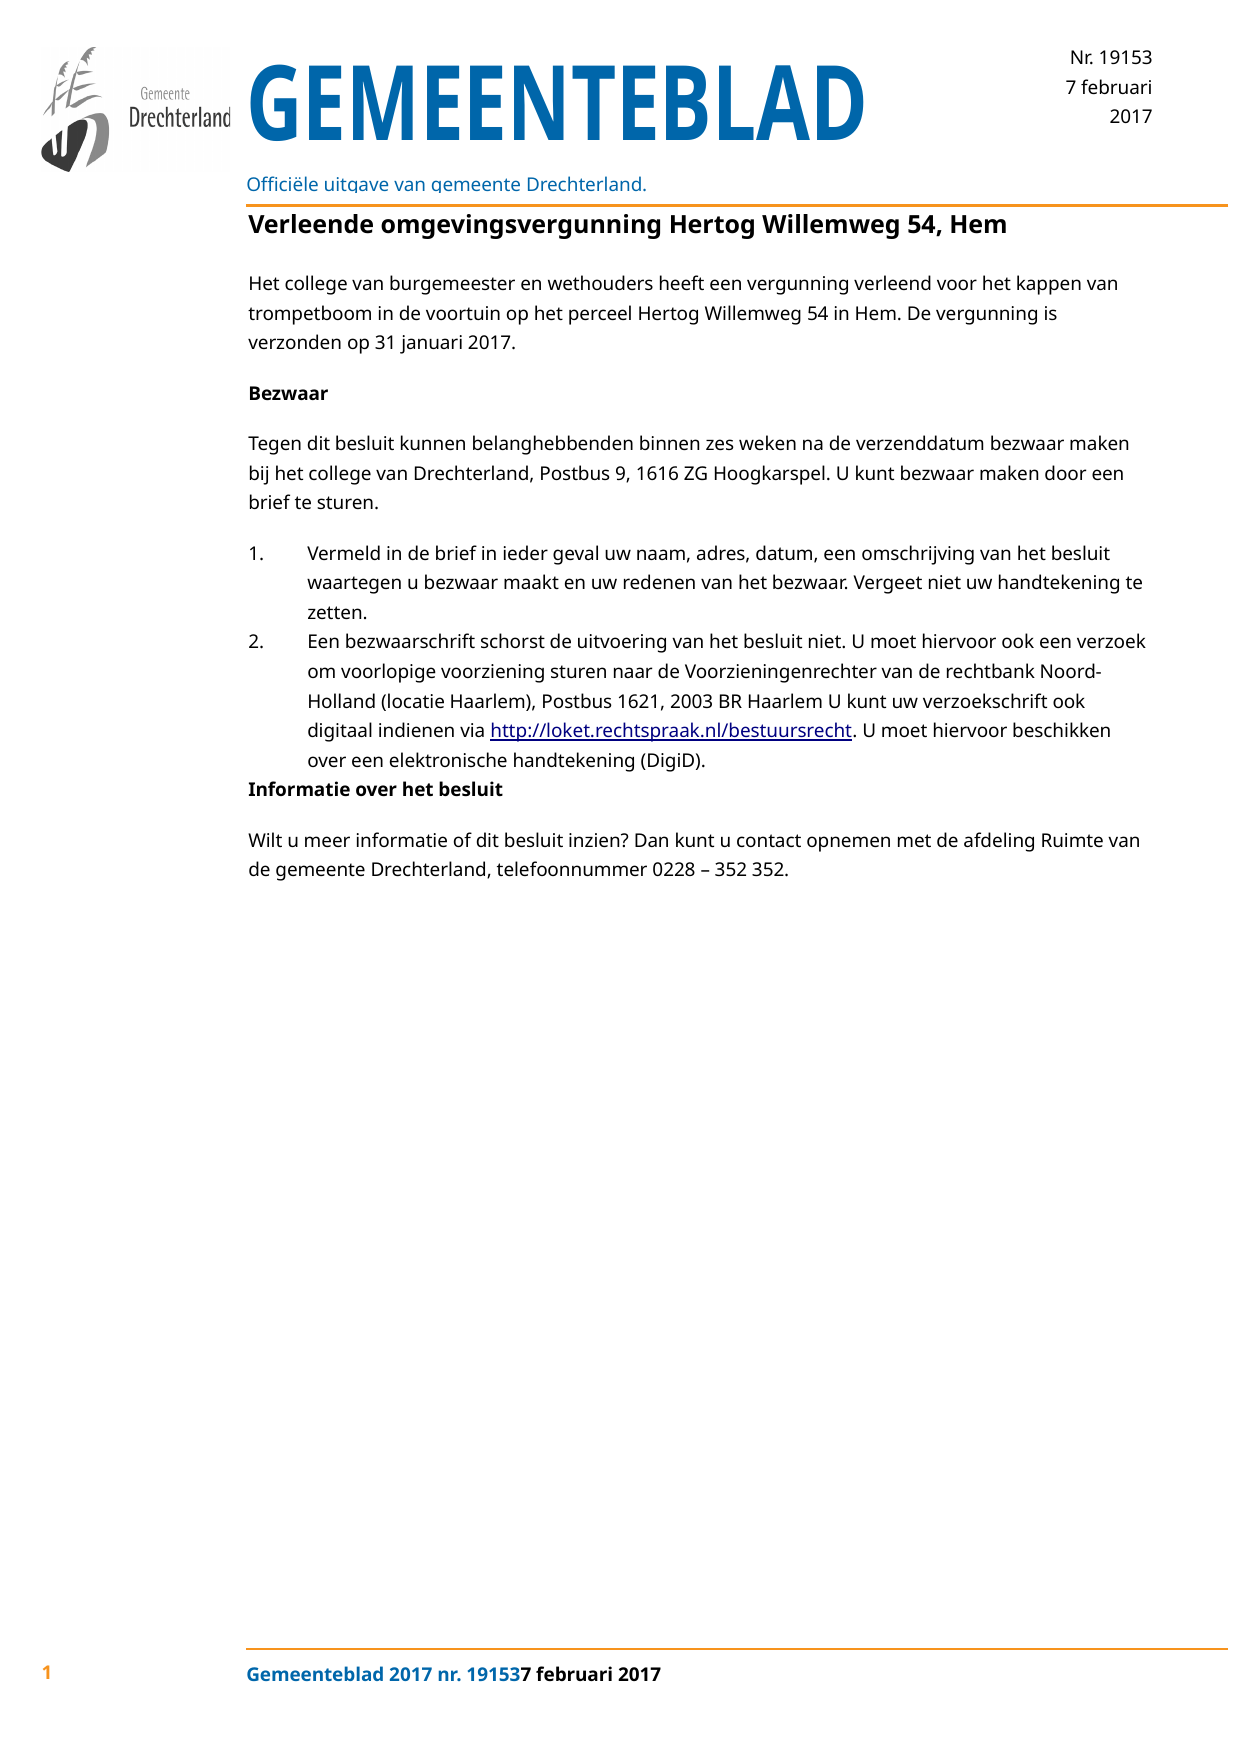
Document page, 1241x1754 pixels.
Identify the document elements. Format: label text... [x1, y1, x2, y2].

text Wilt u meer informatie of dit besluit inzien? Dan kunt u contact opnemen met de afdeling Ruimte van de gemeente Drechterland, telefoonnummer 0228 – 352 352. [248, 827, 1152, 882]
picture [41, 47, 231, 172]
text Het college van burgemeester en wethouders heeft een vergunning verleend voor het kappen van trompetboom in de voortuin op het perceel Hertog Willemweg 54 in Hem. De vergunning is verzonden op 31 januari 2017. [248, 270, 1152, 355]
list Vermeld in de brief in ieder geval uw naam, adres, datum, een omschrijving van het besluit waartegen u bezwaar maakt en uw redenen van het bezwaar. Vergeet niet uw handtekening te zetten. [248, 540, 1152, 625]
text Bezwaar [248, 380, 1152, 406]
text Tegen dit besluit kunnen belanghebbenden binnen zes weken na de verzenddatum bezwaar maken bij het college van Drechterland, Postbus 9, 1616 ZG Hoogkarspel. U kunt bezwaar maken door een brief te sturen. [248, 430, 1152, 515]
text Verleende omgevingsvergunning Hertog Willemweg 54, Hem [248, 207, 1152, 241]
text Informatie over het besluit [248, 777, 1152, 802]
list Een bezwaarschrift schorst de uitvoering van het besluit niet. U moet hiervoor ook een verzoek om voorlopige voorziening sturen naar de Voorzieningenrechter van de rechtbank Noord-Holland (locatie Haarlem), Postbus 1621, 2003 BR Haarlem U kunt uw verzoekschrift ook digitaal indienen via http://loket.rechtspraak.nl/bestuursrecht. U moet hiervoor beschikken over een elektronische handtekening (DigiD). [248, 629, 1152, 773]
